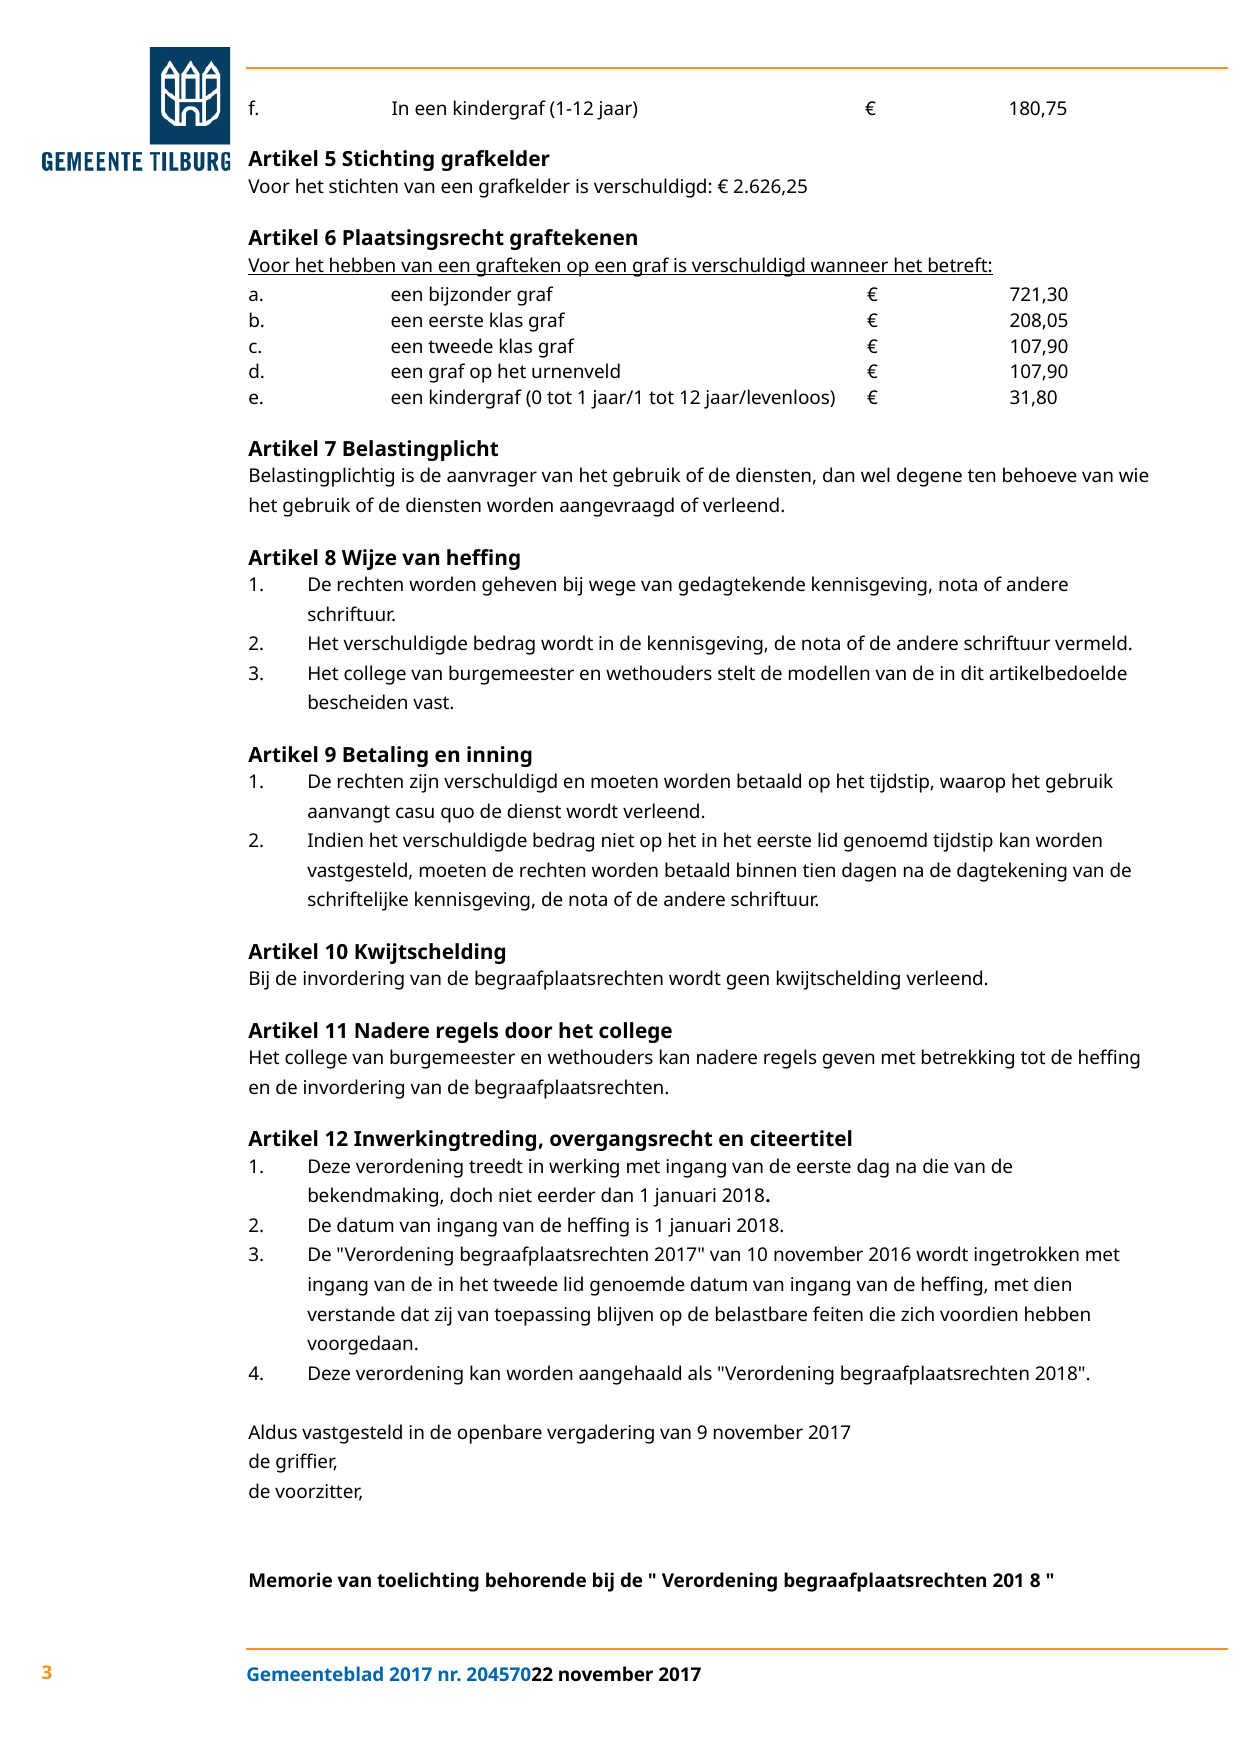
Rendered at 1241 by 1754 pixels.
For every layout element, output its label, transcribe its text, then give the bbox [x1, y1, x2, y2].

table_cell c. [248, 333, 390, 359]
list De rechten zijn verschuldigd en moeten worden betaald op het tijdstip, waarop het gebruik aanvangt casu quo de dienst wordt verleend. [248, 768, 1152, 824]
text Voor het hebben van een grafteken op een graf is verschuldigd wanneer het betreft: [248, 252, 1152, 278]
text Het college van burgemeester en wethouders kan nadere regels geven met betrekking tot de heffing en de invordering van de begraafplaatsrechten. [248, 1044, 1152, 1100]
table_cell 107,90 [1009, 333, 1152, 359]
list Deze verordening treedt in werking met ingang van de eerste dag na die van de bekendmaking, doch niet eerder dan 1 januari 2018. [248, 1153, 1152, 1208]
table_cell een graf op het urnenveld [390, 359, 867, 384]
table_cell € [867, 307, 1009, 333]
text Bij de invordering van de begraafplaatsrechten wordt geen kwijtschelding verleend. [248, 966, 1152, 991]
list Indien het verschuldigde bedrag niet op het in het eerste lid genoemd tijdstip kan worden vastgesteld, moeten de rechten worden betaald binnen tien dagen na de dagtekening van de schriftelijke kennisgeving, de nota of de andere schriftuur. [248, 827, 1152, 912]
table_header a. [248, 282, 390, 307]
text Artikel 12 Inwerkingtreding, overgangsrecht en citeertitel [248, 1124, 1152, 1153]
table_cell 180,75 [1008, 95, 1152, 121]
list Het college van burgemeester en wethouders stelt de modellen van de in dit artikelbedoelde bescheiden vast. [248, 660, 1152, 715]
table_cell 208,05 [1009, 307, 1152, 333]
table_cell b. [248, 307, 390, 333]
table_cell € [865, 95, 1008, 121]
table_cell een tweede klas graf [390, 333, 867, 359]
table_cell 107,90 [1009, 359, 1152, 384]
text Voor het stichten van een grafkelder is verschuldigd: € 2.626,25 [248, 173, 1152, 199]
table_cell In een kindergraf (1-12 jaar) [391, 95, 865, 121]
text Artikel 5 Stichting grafkelder [248, 144, 1152, 173]
text Artikel 6 Plaatsingsrecht graftekenen [248, 223, 1152, 252]
text de voorzitter, [248, 1478, 1152, 1504]
text Artikel 11 Nadere regels door het college [248, 1016, 1152, 1044]
text Artikel 9 Betaling en inning [248, 740, 1152, 768]
list De "Verordening begraafplaatsrechten 2017" van 10 november 2016 wordt ingetrokken met ingang van de in het tweede lid genoemde datum van ingang van de heffing, met dien verstande dat zij van toepassing blijven op de belastbare feiten die zich voordien hebben voorgedaan. [248, 1242, 1152, 1356]
text de griffier, [248, 1449, 1152, 1474]
table_cell € [867, 359, 1009, 384]
table_cell een eerste klas graf [390, 307, 867, 333]
table_cell een kindergraf (0 tot 1 jaar/1 tot 12 jaar/levenloos) [390, 385, 867, 410]
list De rechten worden geheven bij wege van gedagtekende kennisgeving, nota of andere schriftuur. [248, 571, 1152, 626]
text Belastingplichtig is de aanvrager van het gebruik of de diensten, dan wel degene ten behoeve van wie het gebruik of de diensten worden aangevraagd of verleend. [248, 463, 1152, 518]
table_cell e. [248, 385, 390, 410]
text Memorie van toelichting behorende bij de " Verordening begraafplaatsrechten 201 8 " [248, 1567, 1152, 1593]
table_cell 31,80 [1009, 385, 1152, 410]
list Het verschuldigde bedrag wordt in de kennisgeving, de nota of de andere schriftuur vermeld. [248, 630, 1152, 656]
table_header 721,30 [1009, 282, 1152, 307]
table_cell d. [248, 359, 390, 384]
table_cell f. [248, 95, 391, 121]
text Aldus vastgesteld in de openbare vergadering van 9 november 2017 [248, 1419, 1152, 1445]
table_cell € [867, 385, 1009, 410]
text Artikel 8 Wijze van heffing [248, 543, 1152, 571]
text Artikel 7 Belastingplicht [248, 434, 1152, 463]
table_cell € [867, 333, 1009, 359]
table_header een bijzonder graf [390, 282, 867, 307]
picture [41, 47, 231, 172]
table_header € [867, 282, 1009, 307]
list Deze verordening kan worden aangehaald als "Verordening begraafplaatsrechten 2018". [248, 1360, 1152, 1386]
text Artikel 10 Kwijtschelding [248, 937, 1152, 966]
list De datum van ingang van de heffing is 1 januari 2018. [248, 1212, 1152, 1238]
